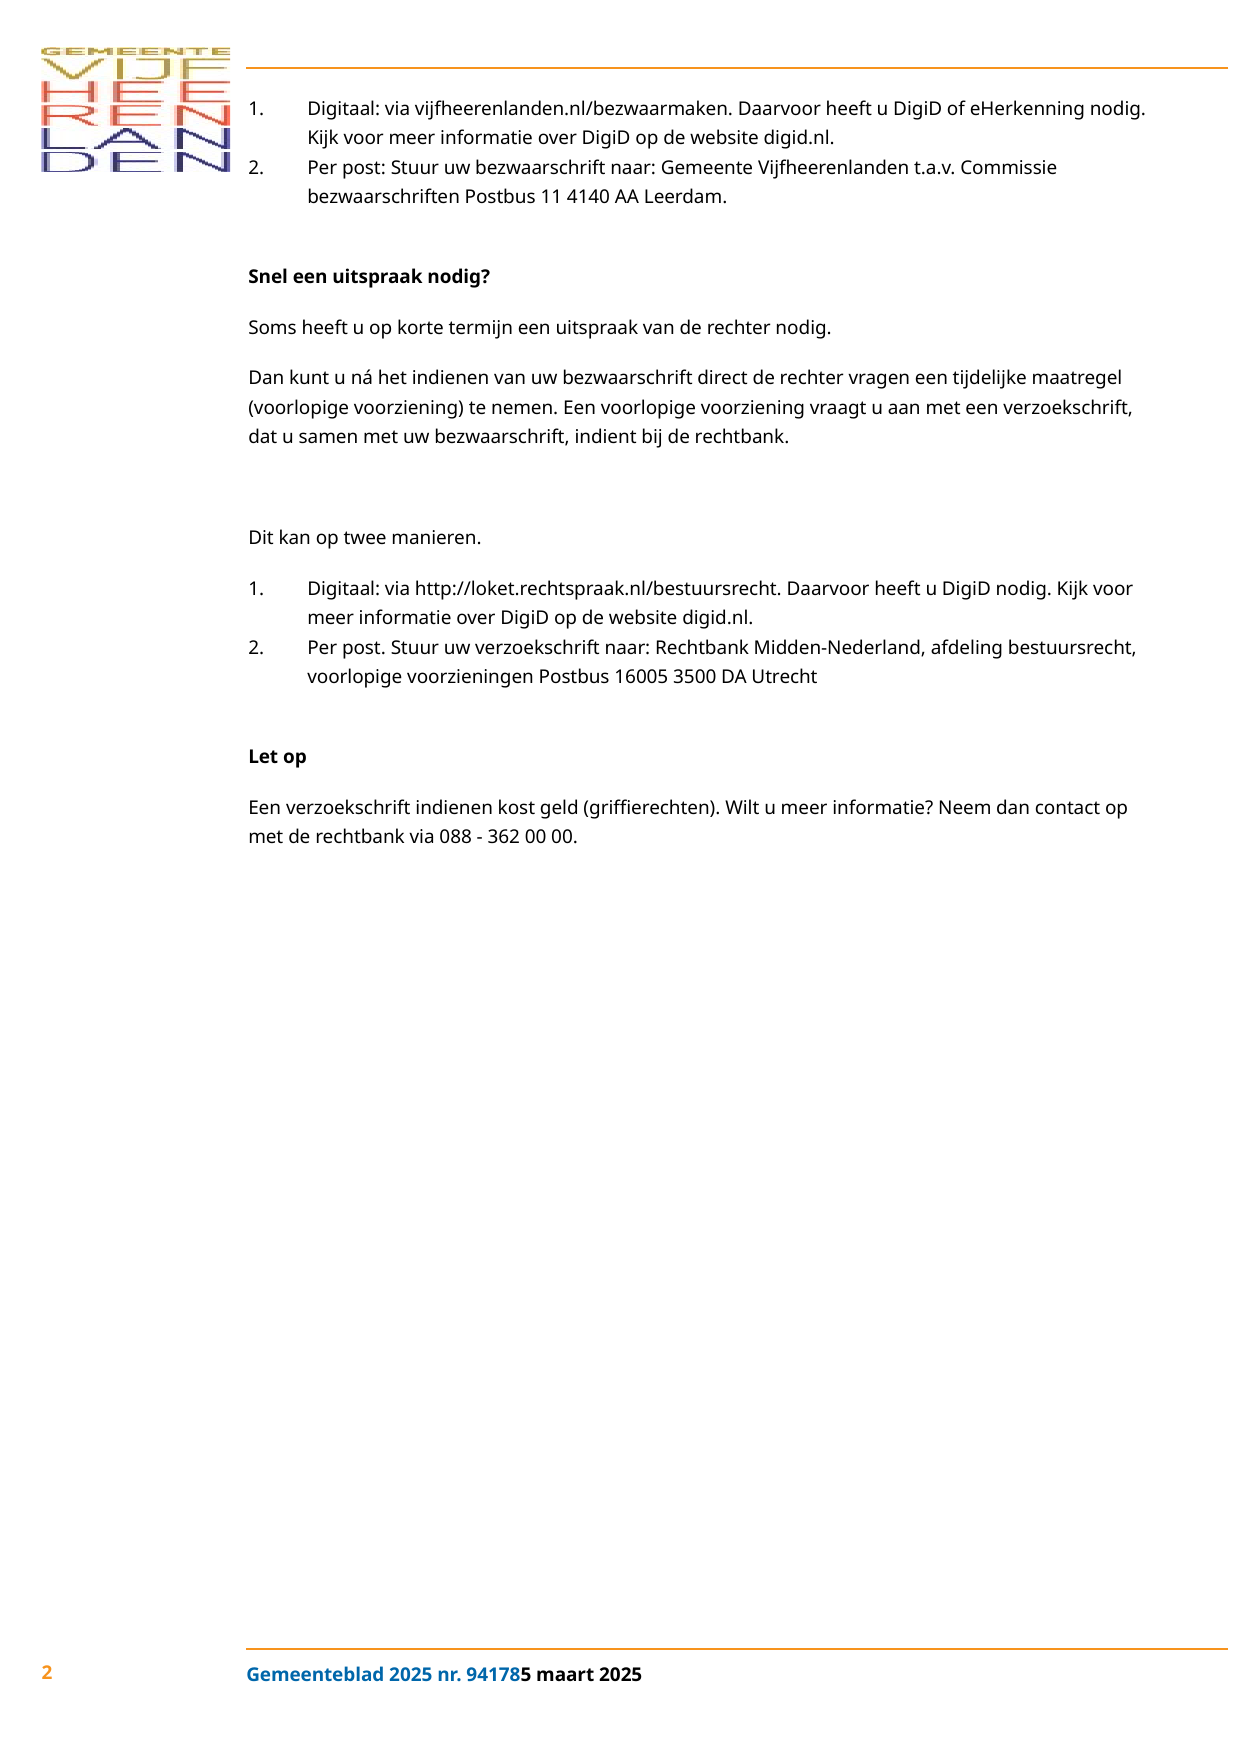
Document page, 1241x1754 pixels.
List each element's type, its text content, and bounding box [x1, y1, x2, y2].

list Per post: Stuur uw bezwaarschrift naar: Gemeente Vijfheerenlanden t.a.v. Commissie bezwaarschriften Postbus 11 4140 AA Leerdam. [248, 154, 1152, 209]
list Digitaal: via vijfheerenlanden.nl/bezwaarmaken. Daarvoor heeft u DigiD of eHerkenning nodig. Kijk voor meer informatie over DigiD op de website digid.nl. [248, 95, 1152, 150]
text Dan kunt u ná het indienen van uw bezwaarschrift direct de rechter vragen een tijdelijke maatregel (voorlopige voorziening) te nemen. Een voorlopige voorziening vraagt u aan met een verzoekschrift, dat u samen met uw bezwaarschrift, indient bij de rechtbank. [248, 364, 1152, 449]
list Per post. Stuur uw verzoekschrift naar: Rechtbank Midden-Nederland, afdeling bestuursrecht, voorlopige voorzieningen Postbus 16005 3500 DA Utrecht [248, 634, 1152, 689]
text Soms heeft u op korte termijn een uitspraak van de rechter nodig. [248, 314, 1152, 340]
list Digitaal: via http://loket.rechtspraak.nl/bestuursrecht. Daarvoor heeft u DigiD nodig. Kijk voor meer informatie over DigiD op de website digid.nl. [248, 575, 1152, 630]
text Een verzoekschrift indienen kost geld (griffierechten). Wilt u meer informatie? Neem dan contact op met de rechtbank via 088 - 362 00 00. [248, 794, 1152, 849]
text Snel een uitspraak nodig? [248, 263, 1152, 289]
text Dit kan op twee manieren. [248, 524, 1152, 550]
picture [41, 47, 231, 172]
text Let op [248, 743, 1152, 769]
